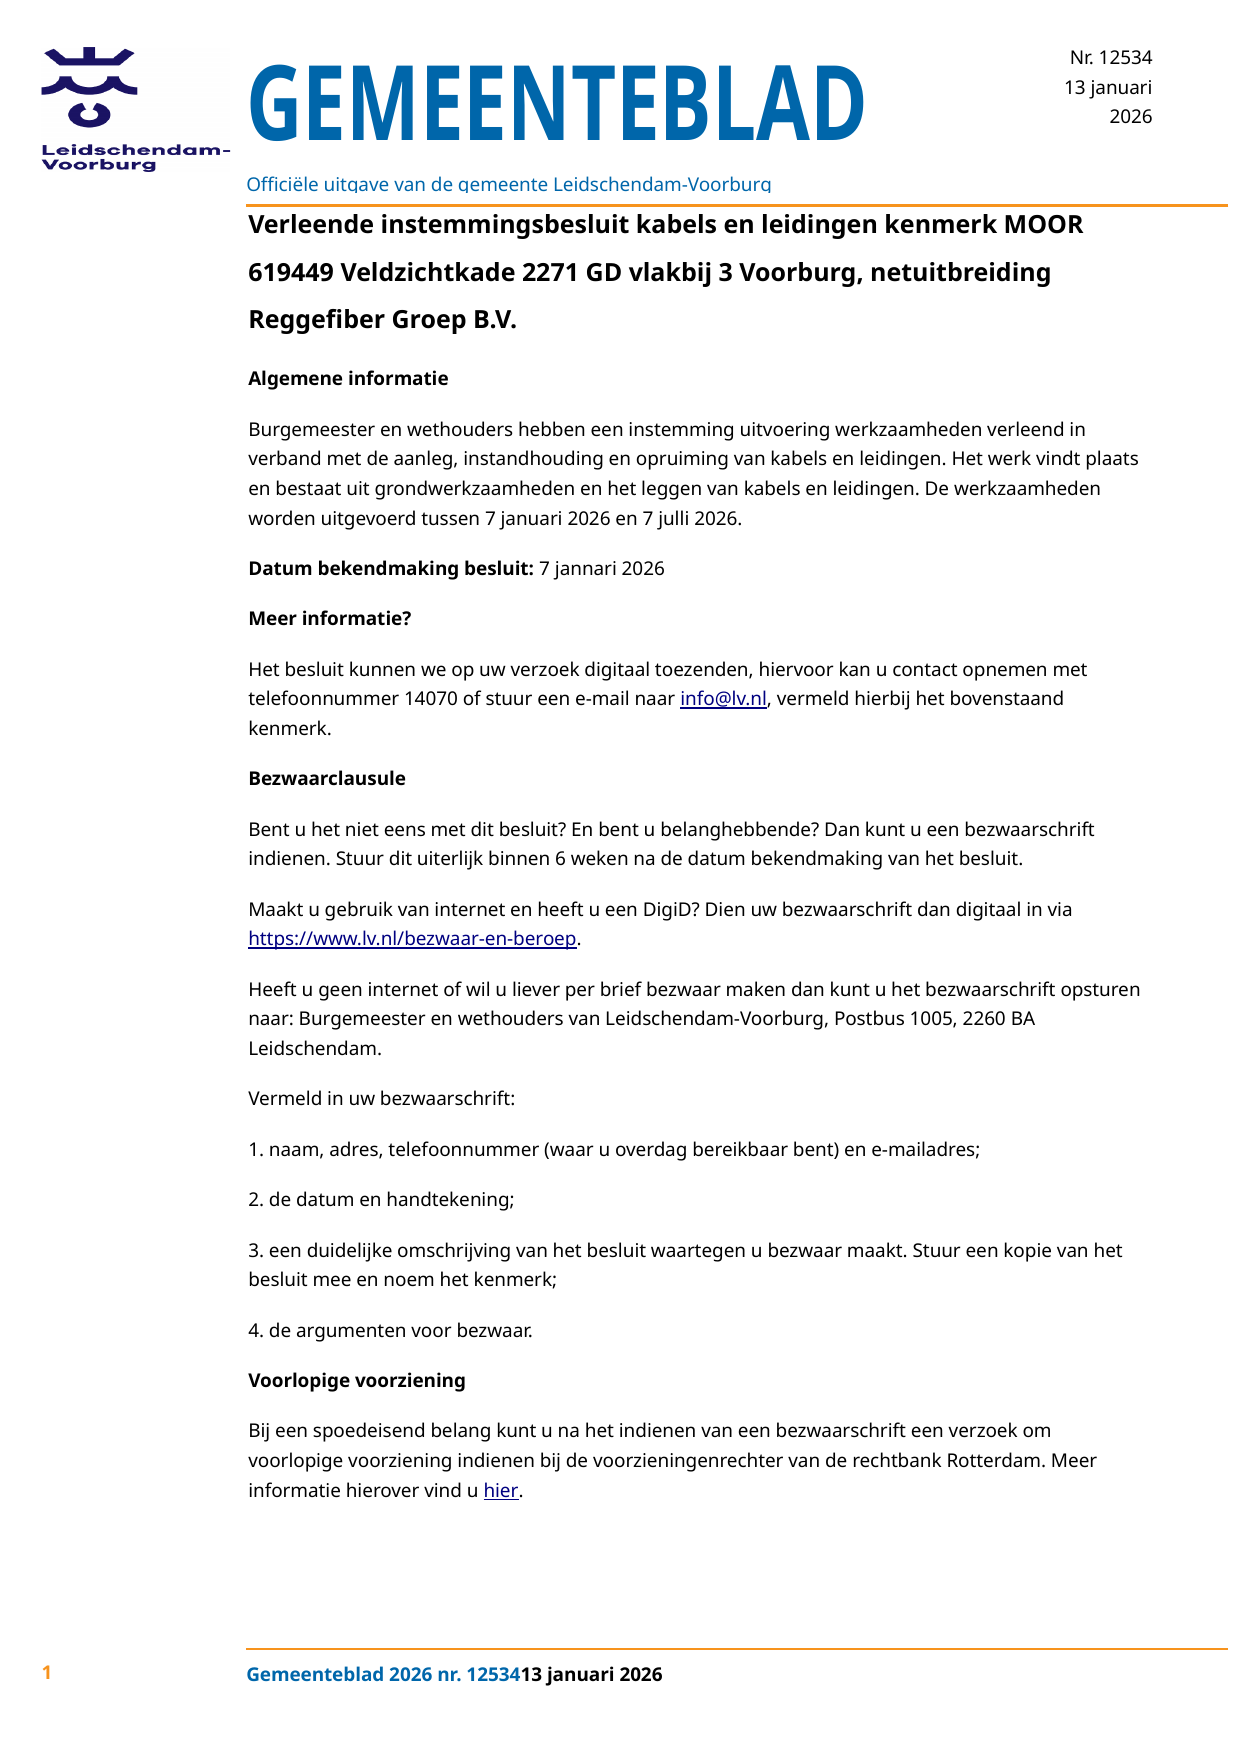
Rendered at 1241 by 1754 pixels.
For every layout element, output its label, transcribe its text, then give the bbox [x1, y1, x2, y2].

text Vermeld in uw bezwaarschrift: [248, 1086, 1152, 1111]
text Bij een spoedeisend belang kunt u na het indienen van een bezwaarschrift een verzoek om voorlopige voorziening indienen bij de voorzieningenrechter van de rechtbank Rotterdam. Meer informatie hierover vind u hier. [248, 1418, 1152, 1502]
text Meer informatie? [248, 606, 1152, 631]
text Bezwaarclausule [248, 766, 1152, 791]
text Maakt u gebruik van internet en heeft u een DigiD? Dien uw bezwaarschrift dan digitaal in via https://www.lv.nl/bezwaar-en-beroep. [248, 896, 1152, 951]
text 2. de datum en handtekening; [248, 1186, 1152, 1212]
text Voorlopige voorziening [248, 1367, 1152, 1393]
picture [41, 47, 231, 172]
text Heeft u geen internet of wil u liever per brief bezwaar maken dan kunt u het bezwaarschrift opsturen naar: Burgemeester en wethouders van Leidschendam-Voorburg, Postbus 1005, 2260 BA Leidschendam. [248, 976, 1152, 1061]
text 3. een duidelijke omschrijving van het besluit waartegen u bezwaar maakt. Stuur een kopie van het besluit mee en noem het kenmerk; [248, 1237, 1152, 1292]
text 4. de argumenten voor bezwaar. [248, 1317, 1152, 1342]
text Burgemeester en wethouders hebben een instemming uitvoering werkzaamheden verleend in verband met de aanleg, instandhouding en opruiming van kabels en leidingen. Het werk vindt plaats en bestaat uit grondwerkzaamheden en het leggen van kabels en leidingen. De werkzaamheden worden uitgevoerd tussen 7 januari 2026 en 7 julli 2026. [248, 416, 1152, 530]
text Verleende instemmingsbesluit kabels en leidingen kenmerk MOOR 619449 Veldzichtkade 2271 GD vlakbij 3 Voorburg, netuitbreiding Reggefiber Groep B.V. [248, 207, 1152, 336]
text Algemene informatie [248, 366, 1152, 391]
text Datum bekendmaking besluit: 7 jannari 2026 [248, 555, 1152, 581]
text Bent u het niet eens met dit besluit? En bent u belanghebbende? Dan kunt u een bezwaarschrift indienen. Stuur dit uiterlijk binnen 6 weken na de datum bekendmaking van het besluit. [248, 816, 1152, 871]
text Het besluit kunnen we op uw verzoek digitaal toezenden, hiervoor kan u contact opnemen met telefoonnummer 14070 of stuur een e-mail naar info@lv.nl, vermeld hierbij het bovenstaand kenmerk. [248, 656, 1152, 741]
text 1. naam, adres, telefoonnummer (waar u overdag bereikbaar bent) en e-mailadres; [248, 1136, 1152, 1162]
